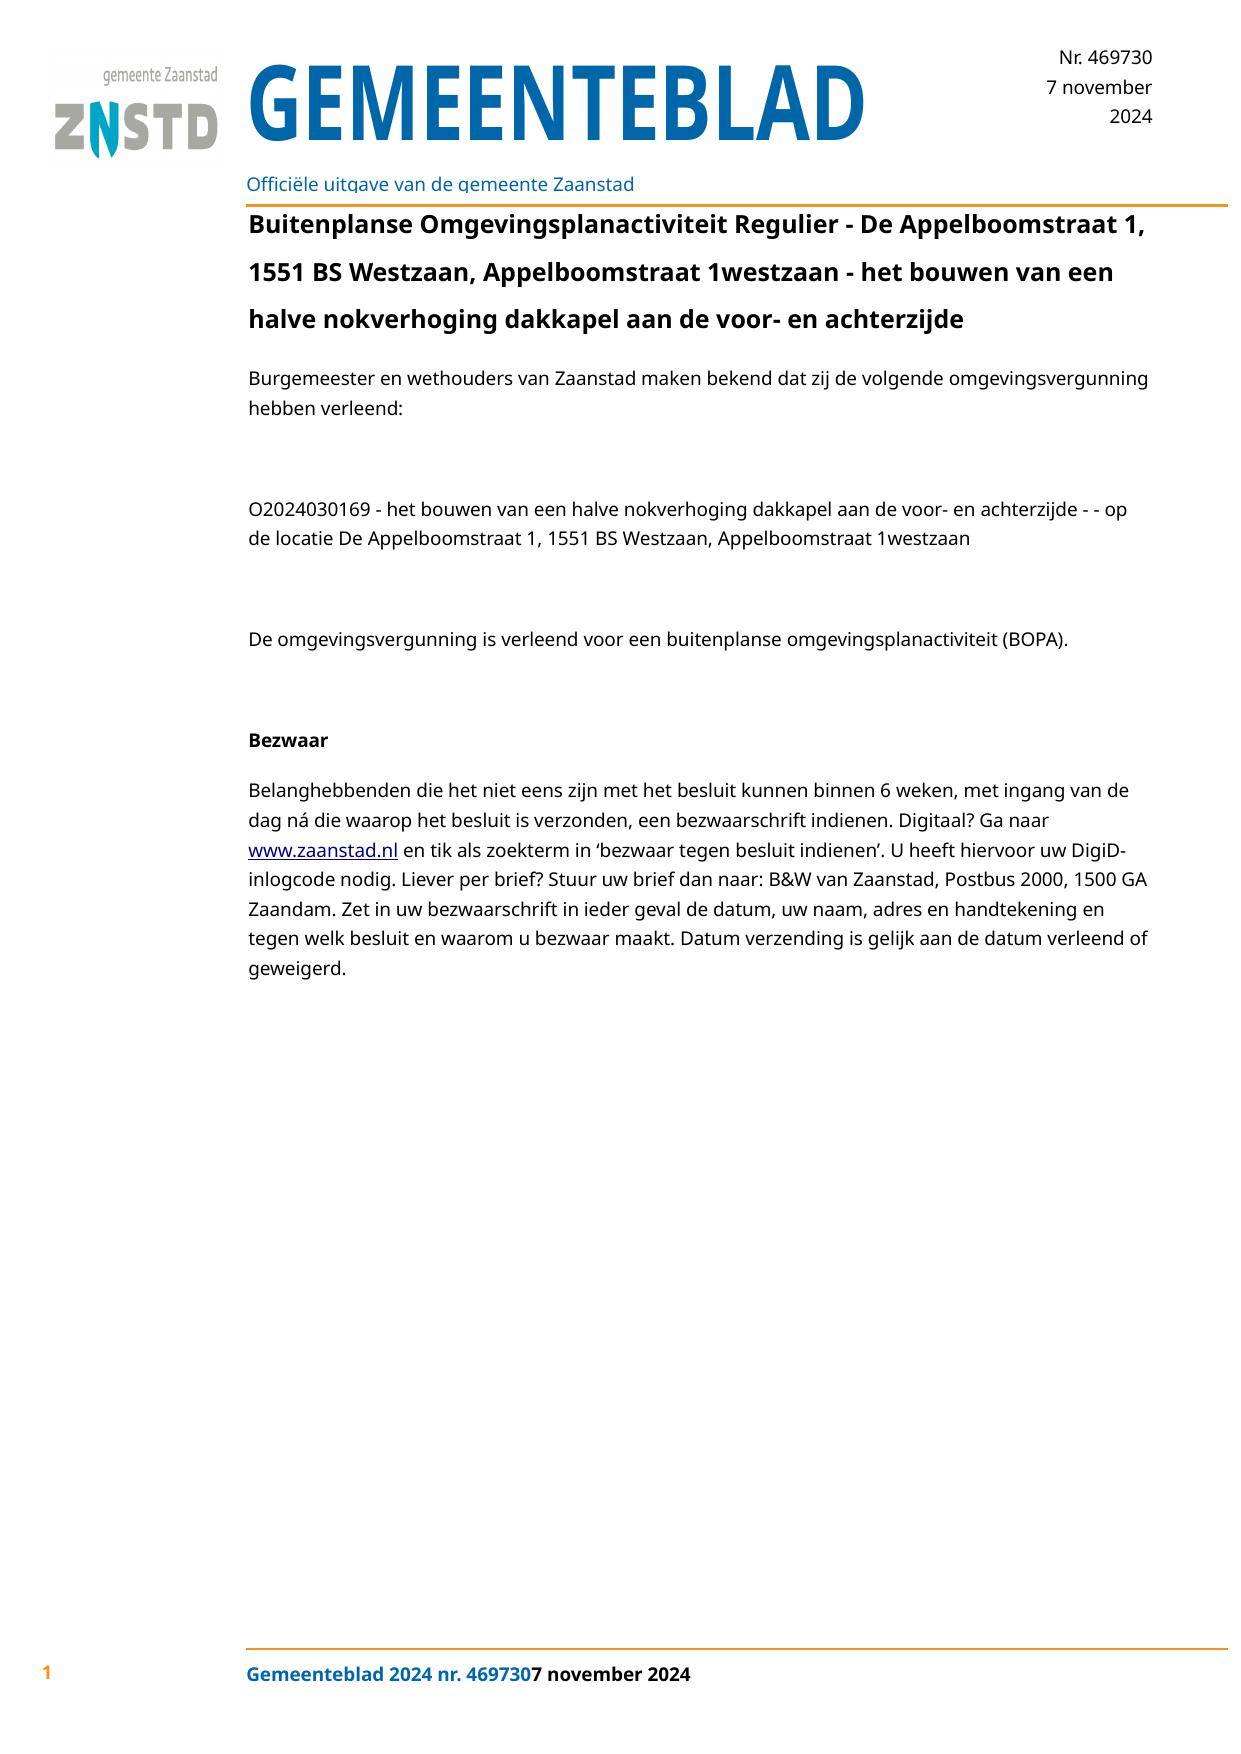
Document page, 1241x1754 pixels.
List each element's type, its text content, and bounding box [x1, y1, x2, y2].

text O2024030169 - het bouwen van een halve nokverhoging dakkapel aan de voor- en achterzijde - - op de locatie De Appelboomstraat 1, 1551 BS Westzaan, Appelboomstraat 1westzaan [248, 496, 1152, 551]
text Burgemeester en wethouders van Zaanstad maken bekend dat zij de volgende omgevingsvergunning hebben verleend: [248, 366, 1152, 421]
text Buitenplanse Omgevingsplanactiviteit Regulier - De Appelboomstraat 1, 1551 BS Westzaan, Appelboomstraat 1westzaan - het bouwen van een halve nokverhoging dakkapel aan de voor- en achterzijde [248, 207, 1152, 336]
picture [41, 47, 231, 172]
text Bezwaar [248, 727, 1152, 753]
text Belanghebbenden die het niet eens zijn met het besluit kunnen binnen 6 weken, met ingang van de dag ná die waarop het besluit is verzonden, een bezwaarschrift indienen. Digitaal? Ga naar www.zaanstad.nl en tik als zoekterm in ‘bezwaar tegen besluit indienen’. U heeft hiervoor uw DigiD-inlogcode nodig. Liever per brief? Stuur uw brief dan naar: B&W van Zaanstad, Postbus 2000, 1500 GA Zaandam. Zet in uw bezwaarschrift in ieder geval de datum, uw naam, adres en handtekening en tegen welk besluit en waarom u bezwaar maakt. Datum verzending is gelijk aan de datum verleend of geweigerd. [248, 778, 1152, 981]
text De omgevingsvergunning is verleend voor een buitenplanse omgevingsplanactiviteit (BOPA). [248, 626, 1152, 652]
